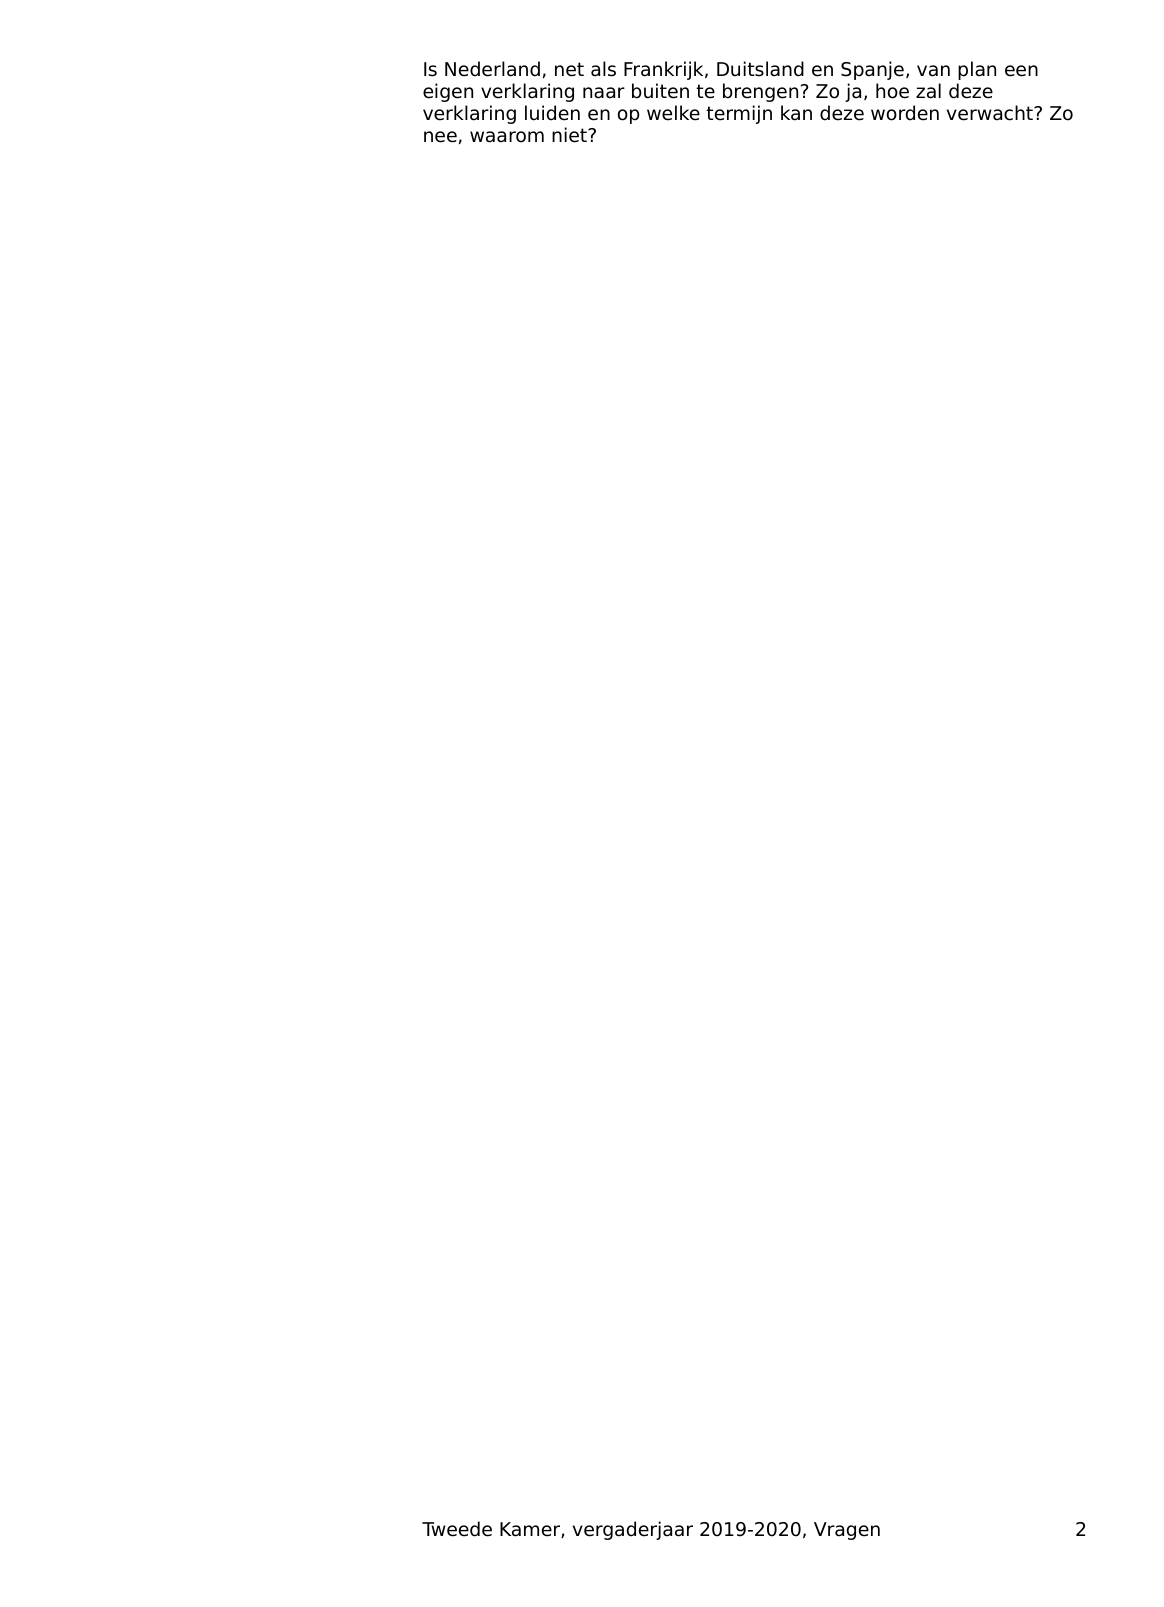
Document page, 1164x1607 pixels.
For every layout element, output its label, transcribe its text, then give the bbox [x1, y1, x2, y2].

text Is Nederland, net als Frankrijk, Duitsland en Spanje, van plan een eigen verklaring naar buiten te brengen? Zo ja, hoe zal deze verklaring luiden en op welke termijn kan deze worden verwacht? Zo nee, waarom niet? [422, 59, 1087, 147]
